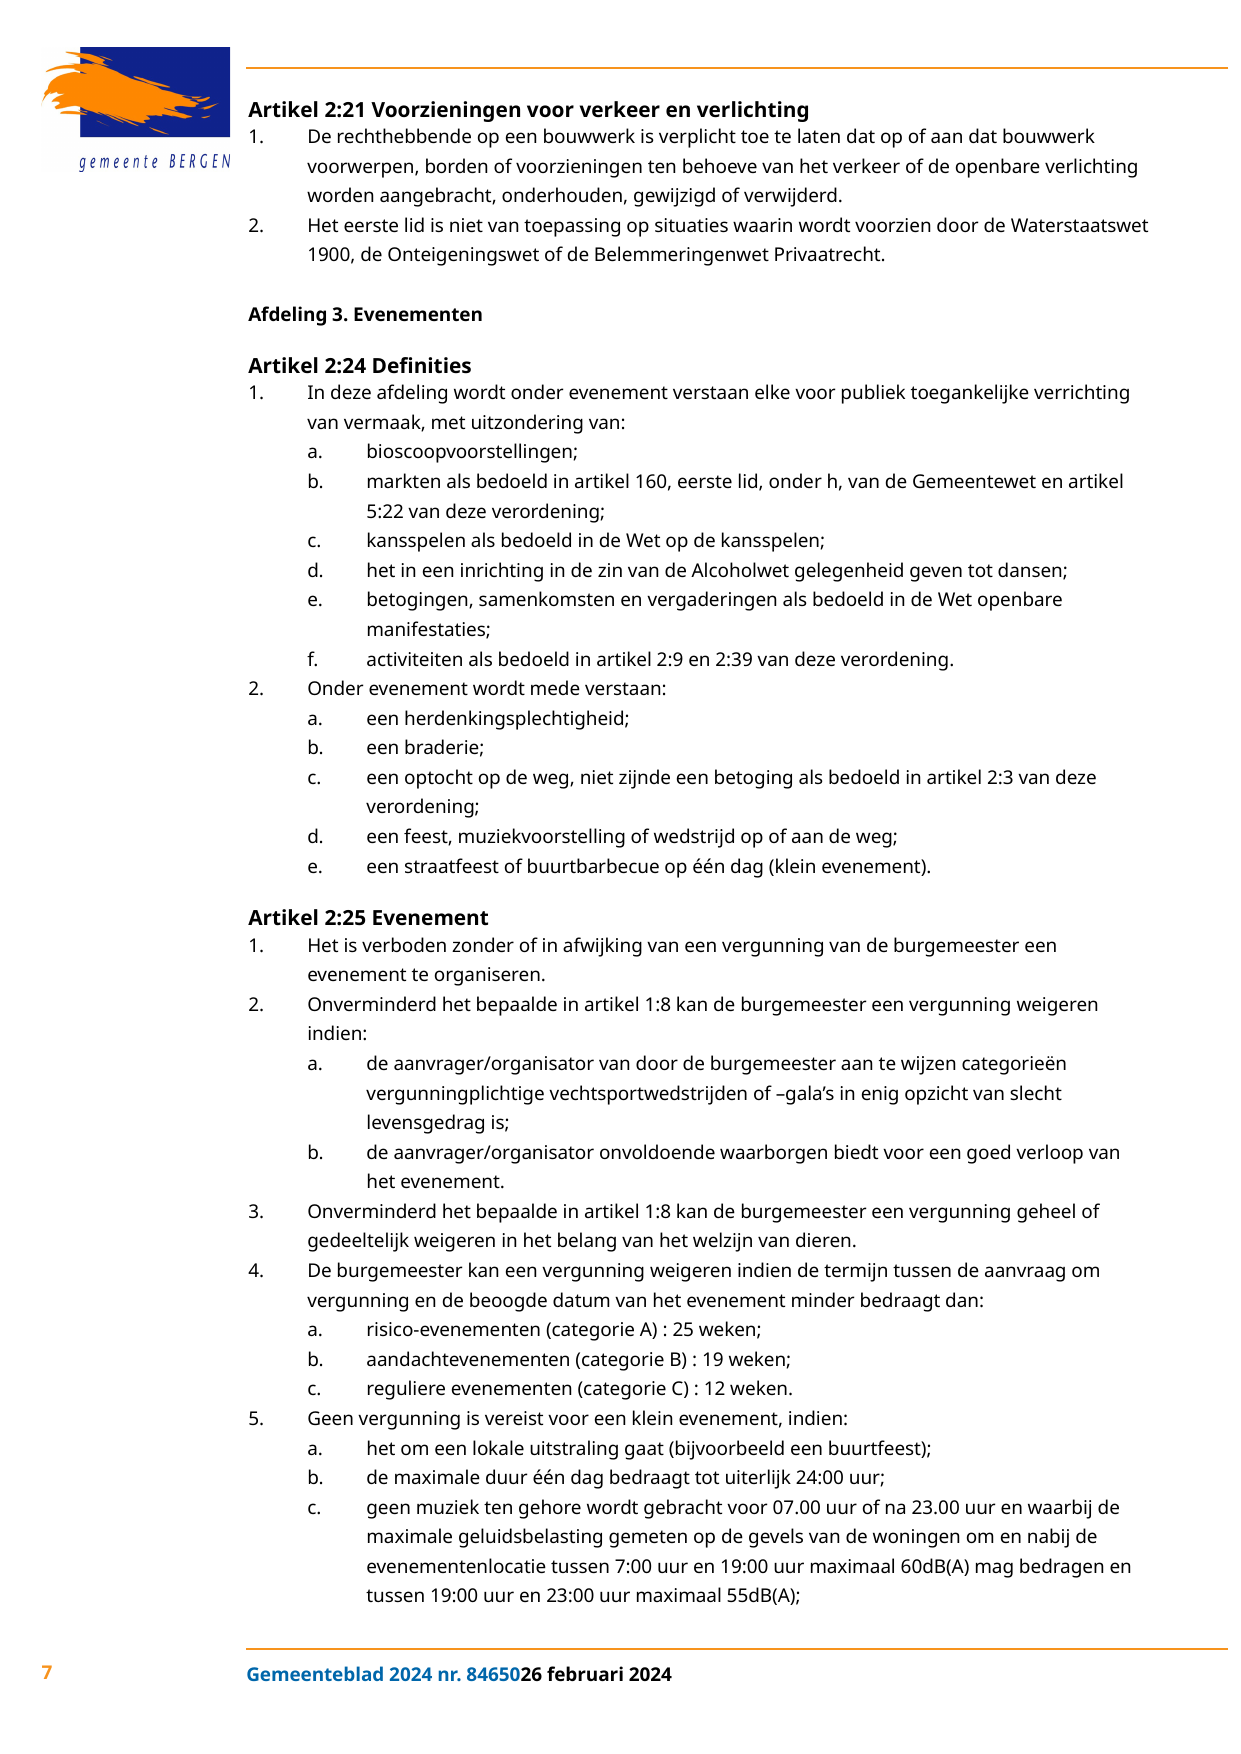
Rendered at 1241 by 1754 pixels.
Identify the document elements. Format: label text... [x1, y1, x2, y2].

text Artikel 2:21 Voorzieningen voor verkeer en verlichting [248, 95, 1152, 123]
list de aanvrager/organisator onvoldoende waarborgen biedt voor een goed verloop van het evenement. [307, 1139, 1152, 1194]
list De rechthebbende op een bouwwerk is verplicht toe te laten dat op of aan dat bouwwerk voorwerpen, borden of voorzieningen ten behoeve van het verkeer of de openbare verlichting worden aangebracht, onderhouden, gewijzigd of verwijderd. [248, 123, 1152, 208]
text Afdeling 3. Evenementen [248, 301, 1152, 326]
picture [41, 47, 231, 172]
list betogingen, samenkomsten en vergaderingen als bedoeld in de Wet openbare manifestaties; [307, 587, 1152, 642]
list bioscoopvoorstellingen; [307, 439, 1152, 464]
list een straatfeest of buurtbarbecue op één dag (klein evenement). [307, 853, 1152, 879]
list een braderie; [307, 734, 1152, 760]
list Onverminderd het bepaalde in artikel 1:8 kan de burgemeester een vergunning weigeren indien: [248, 991, 1152, 1046]
list het in een inrichting in de zin van de Alcoholwet gelegenheid geven tot dansen; [307, 557, 1152, 583]
list een feest, muziekvoorstelling of wedstrijd op of aan de weg; [307, 823, 1152, 849]
list de maximale duur één dag bedraagt tot uiterlijk 24:00 uur; [307, 1464, 1152, 1490]
list reguliere evenementen (categorie C) : 12 weken. [307, 1376, 1152, 1401]
list risico-evenementen (categorie A) : 25 weken; [307, 1316, 1152, 1342]
text Artikel 2:24 Definities [248, 351, 1152, 379]
list geen muziek ten gehore wordt gebracht voor 07.00 uur of na 23.00 uur en waarbij de maximale geluidsbelasting gemeten op de gevels van de woningen om en nabij de evenementenlocatie tussen 7:00 uur en 19:00 uur maximaal 60dB(A) mag bedragen en tussen 19:00 uur en 23:00 uur maximaal 55dB(A); [307, 1494, 1152, 1608]
list Het is verboden zonder of in afwijking van een vergunning van de burgemeester een evenement te organiseren. [248, 932, 1152, 987]
text Artikel 2:25 Evenement [248, 903, 1152, 932]
list kansspelen als bedoeld in de Wet op de kansspelen; [307, 527, 1152, 553]
list de aanvrager/organisator van door de burgemeester aan te wijzen categorieën vergunningplichtige vechtsportwedstrijden of –gala’s in enig opzicht van slecht levensgedrag is; [307, 1050, 1152, 1135]
list Onverminderd het bepaalde in artikel 1:8 kan de burgemeester een vergunning geheel of gedeeltelijk weigeren in het belang van het welzijn van dieren. [248, 1198, 1152, 1253]
list een optocht op de weg, niet zijnde een betoging als bedoeld in artikel 2:3 van deze verordening; [307, 764, 1152, 819]
list markten als bedoeld in artikel 160, eerste lid, onder h, van de Gemeentewet en artikel 5:22 van deze verordening; [307, 468, 1152, 524]
list De burgemeester kan een vergunning weigeren indien de termijn tussen de aanvraag om vergunning en de beoogde datum van het evenement minder bedraagt dan: [248, 1257, 1152, 1312]
list aandachtevenementen (categorie B) : 19 weken; [307, 1346, 1152, 1372]
list activiteiten als bedoeld in artikel 2:9 en 2:39 van deze verordening. [307, 646, 1152, 672]
list het om een lokale uitstraling gaat (bijvoorbeeld een buurtfeest); [307, 1435, 1152, 1460]
list Geen vergunning is vereist voor een klein evenement, indien: [248, 1405, 1152, 1431]
list In deze afdeling wordt onder evenement verstaan elke voor publiek toegankelijke verrichting van vermaak, met uitzondering van: [248, 379, 1152, 435]
list Onder evenement wordt mede verstaan: [248, 675, 1152, 701]
list een herdenkingsplechtigheid; [307, 705, 1152, 731]
list Het eerste lid is niet van toepassing op situaties waarin wordt voorzien door de Waterstaatswet 1900, de Onteigeningswet of de Belemmeringenwet Privaatrecht. [248, 212, 1152, 267]
